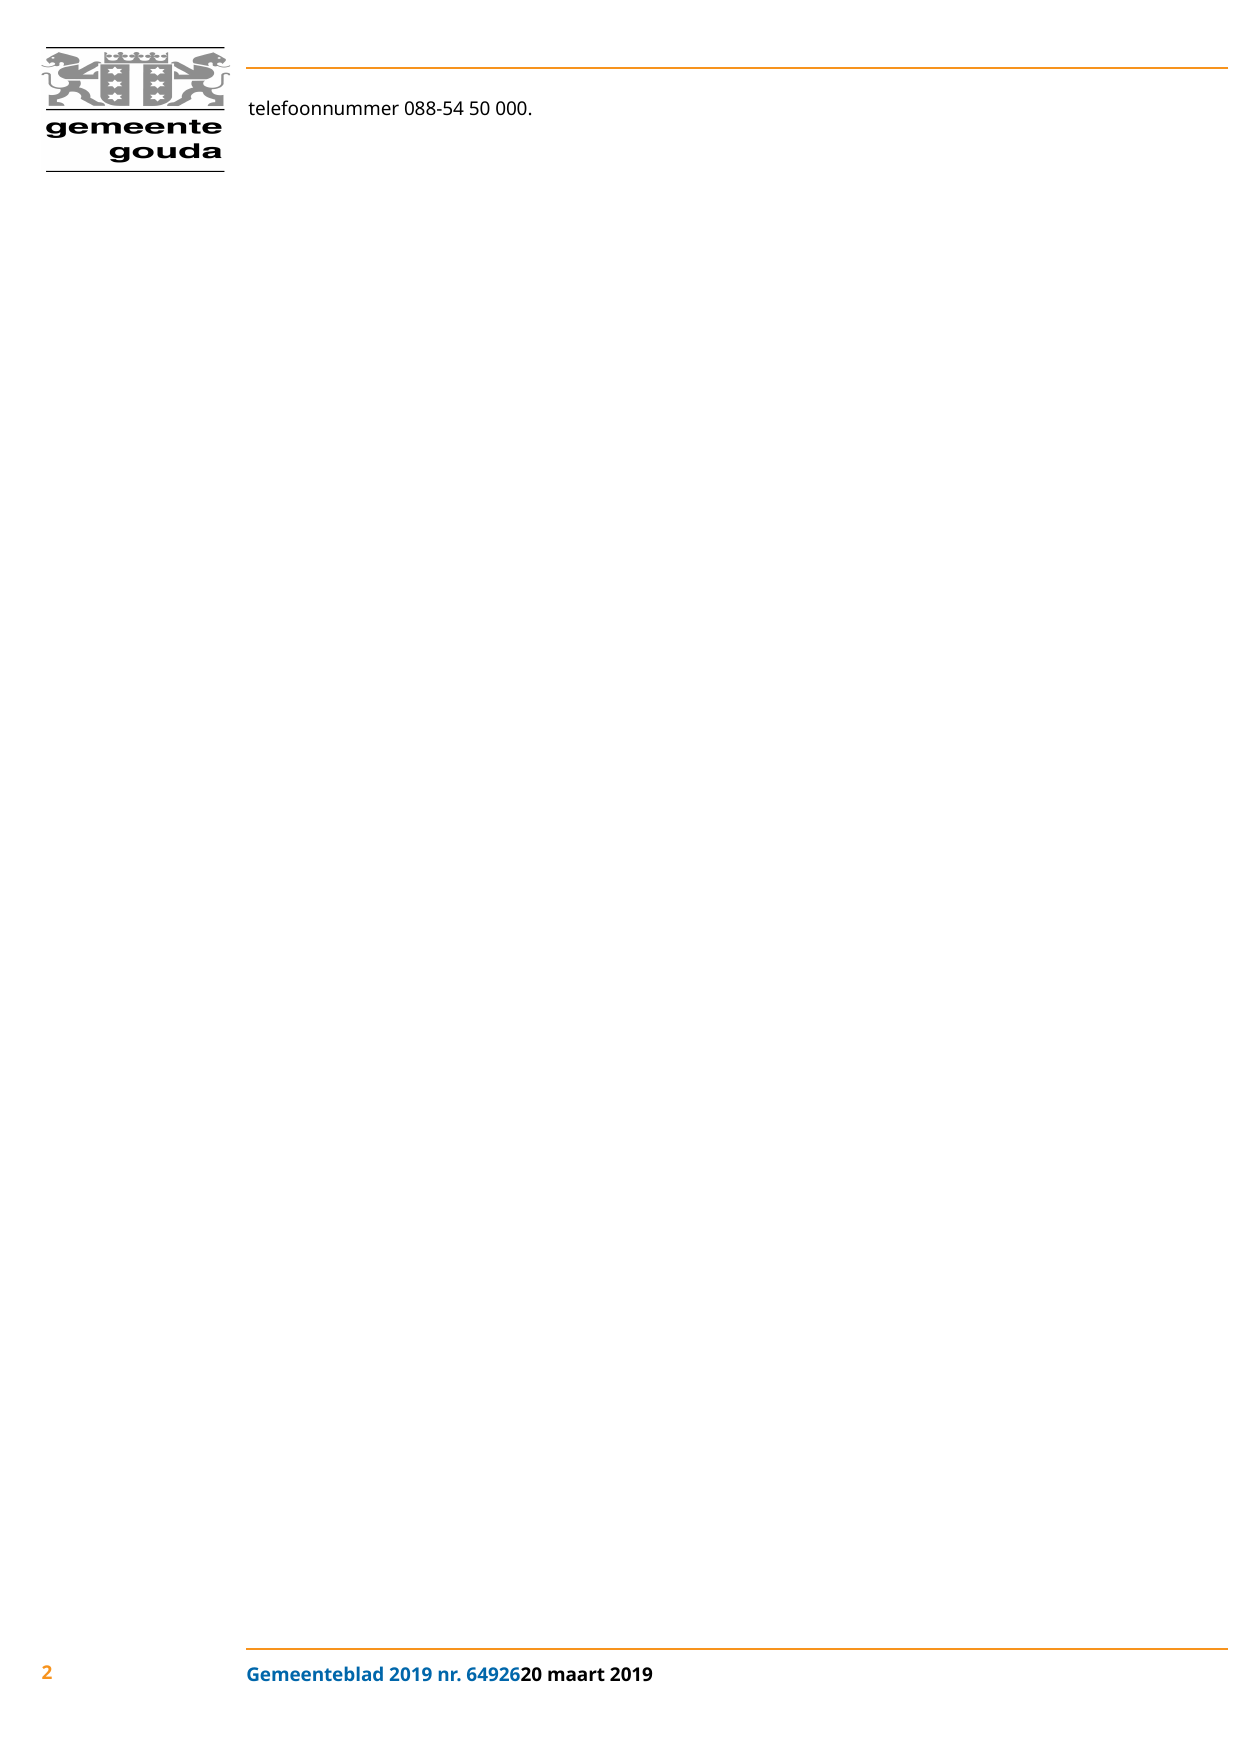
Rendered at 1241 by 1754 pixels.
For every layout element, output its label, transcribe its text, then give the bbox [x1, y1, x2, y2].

picture [41, 47, 231, 172]
text telefoonnummer 088-54 50 000. [248, 95, 1152, 121]
